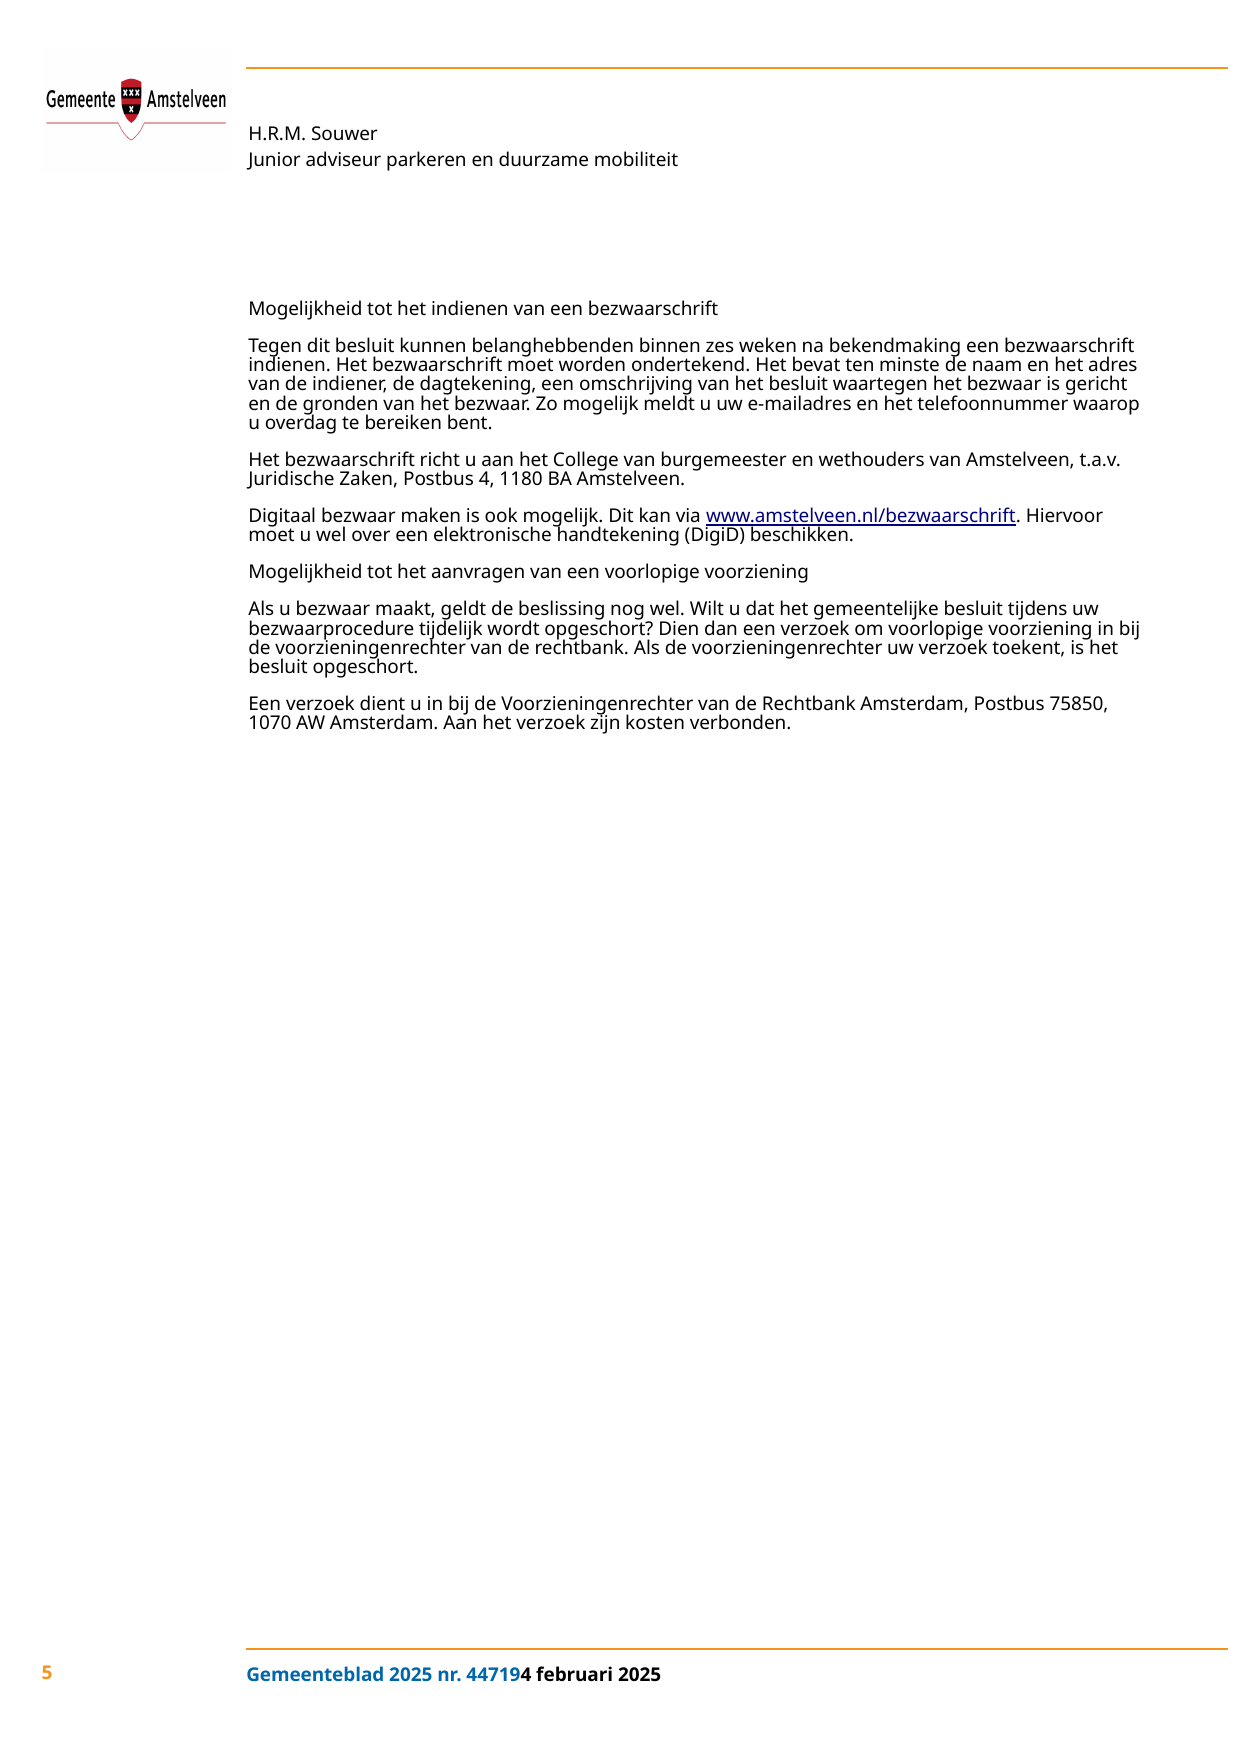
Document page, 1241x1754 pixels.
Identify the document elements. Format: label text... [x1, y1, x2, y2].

text Junior adviseur parkeren en duurzame mobiliteit [248, 146, 1152, 172]
text Mogelijkheid tot het indienen van een bezwaarschrift [248, 300, 1152, 319]
text Tegen dit besluit kunnen belanghebbenden binnen zes weken na bekendmaking een bezwaarschrift indienen. Het bezwaarschrift moet worden ondertekend. Het bevat ten minste de naam en het adres van de indiener, de dagtekening, een omschrijving van het besluit waartegen het bezwaar is gericht en de gronden van het bezwaar. Zo mogelijk meldt u uw e-mailadres en het telefoonnummer waarop u overdag te bereiken bent. [248, 337, 1152, 433]
text Het bezwaarschrift richt u aan het College van burgemeester en wethouders van Amstelveen, t.a.v. Juridische Zaken, Postbus 4, 1180 BA Amstelveen. [248, 451, 1152, 489]
text Digitaal bezwaar maken is ook mogelijk. Dit kan via www.amstelveen.nl/bezwaarschrift. Hiervoor moet u wel over een elektronische handtekening (DigiD) beschikken. [248, 507, 1152, 546]
picture [41, 47, 231, 172]
text H.R.M. Souwer [248, 121, 1152, 146]
text Mogelijkheid tot het aanvragen van een voorlopige voorziening [248, 563, 1152, 583]
text Een verzoek dient u in bij de Voorzieningenrechter van de Rechtbank Amsterdam, Postbus 75850, 1070 AW Amsterdam. Aan het verzoek zijn kosten verbonden. [248, 695, 1152, 734]
text Als u bezwaar maakt, geldt de beslissing nog wel. Wilt u dat het gemeentelijke besluit tijdens uw bezwaarprocedure tijdelijk wordt opgeschort? Dien dan een verzoek om voorlopige voorziening in bij de voorzieningenrechter van de rechtbank. Als de voorzieningenrechter uw verzoek toekent, is het besluit opgeschort. [248, 600, 1152, 677]
